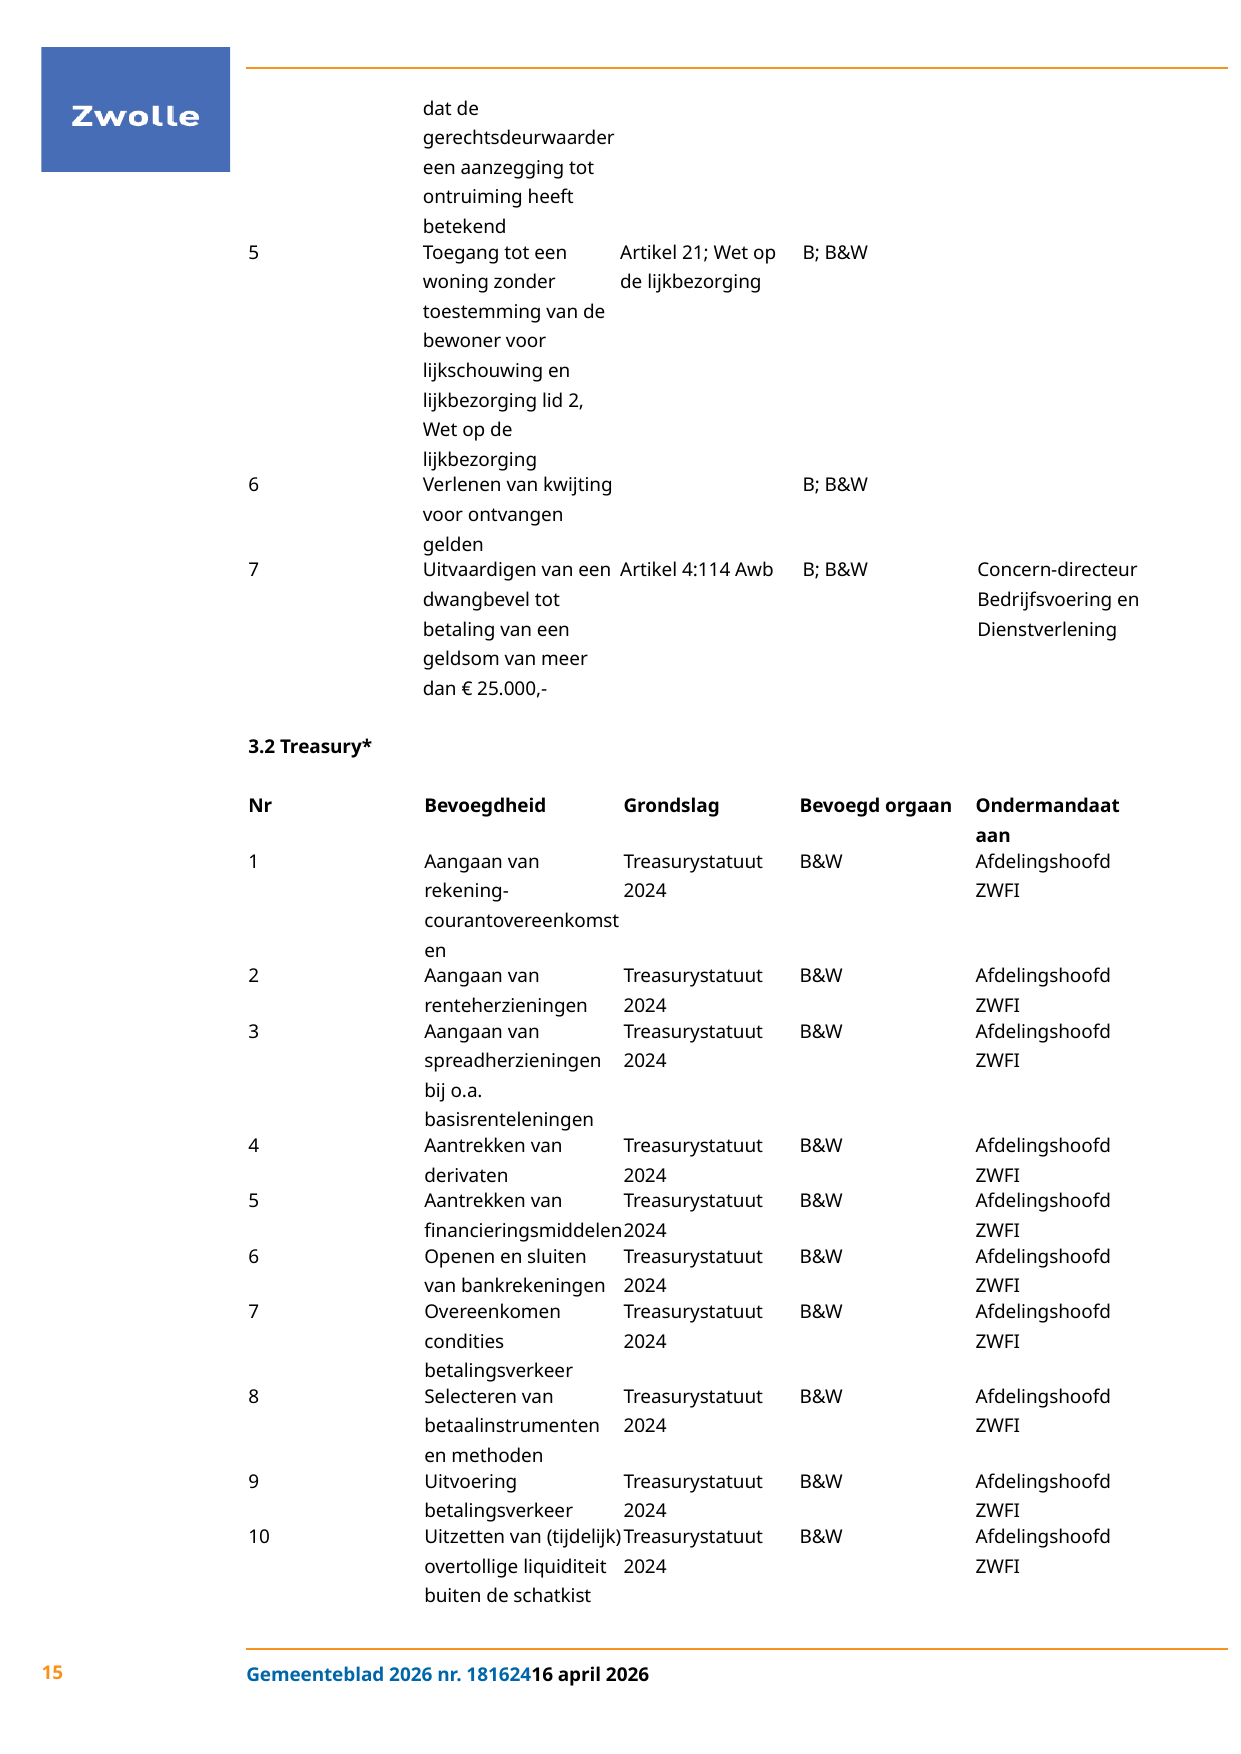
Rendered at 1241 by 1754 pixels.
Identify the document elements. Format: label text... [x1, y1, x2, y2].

table_cell 10 [248, 1523, 424, 1608]
table_cell B&W [799, 848, 975, 962]
table_cell 5 [248, 239, 423, 472]
table_cell Verlenen van kwijting voor ontvangen gelden [423, 472, 620, 557]
table_cell Afdelingshoofd ZWFI [975, 1018, 1152, 1132]
table_cell Afdelingshoofd ZWFI [975, 1298, 1152, 1383]
table_cell Treasurystatuut 2024 [623, 1243, 799, 1298]
table_cell B; B&W [802, 472, 977, 557]
table_header Grondslag [623, 793, 799, 848]
table_cell Openen en sluiten van bankrekeningen [424, 1243, 623, 1298]
table_cell Treasurystatuut 2024 [623, 963, 799, 1018]
table_cell Artikel 4:114 Awb [620, 557, 802, 701]
table_cell Treasurystatuut 2024 [623, 1018, 799, 1132]
table_cell Artikel 21; Wet op de lijkbezorging [620, 239, 802, 472]
table_cell dat de gerechtsdeurwaarder een aanzegging tot ontruiming heeft betekend [423, 95, 620, 239]
table_cell Selecteren van betaalinstrumenten en methoden [424, 1383, 623, 1468]
table_cell Aangaan van rekening-courantovereenkomsten [424, 848, 623, 962]
table_cell 7 [248, 557, 423, 701]
table_cell Treasurystatuut 2024 [623, 1298, 799, 1383]
table_cell 6 [248, 472, 423, 557]
table_cell Afdelingshoofd ZWFI [975, 1468, 1152, 1523]
table_cell Aantrekken van derivaten [424, 1132, 623, 1188]
table_cell B&W [799, 1383, 975, 1468]
table_cell Afdelingshoofd ZWFI [975, 1132, 1152, 1188]
table_cell [802, 95, 977, 239]
table_cell B&W [799, 1523, 975, 1608]
table_header Bevoegdheid [424, 793, 623, 848]
table_cell 6 [248, 1243, 424, 1298]
table_cell Toegang tot een woning zonder toestemming van de bewoner voor lijkschouwing en lijkbezorging lid 2, Wet op de lijkbezorging [423, 239, 620, 472]
table_header Nr [248, 793, 424, 848]
table_cell Aangaan van spreadherzieningen bij o.a. basisrenteleningen [424, 1018, 623, 1132]
table_cell 3 [248, 1018, 424, 1132]
table_cell [248, 95, 423, 239]
table_cell B; B&W [802, 239, 977, 472]
table_cell Aangaan van renteherzieningen [424, 963, 623, 1018]
table_cell B&W [799, 1468, 975, 1523]
table_cell B&W [799, 963, 975, 1018]
table_cell Aantrekken van financieringsmiddelen [424, 1188, 623, 1243]
table_cell B&W [799, 1298, 975, 1383]
table_cell 9 [248, 1468, 424, 1523]
table_cell [977, 95, 1152, 557]
table_cell [620, 95, 802, 239]
table_header Ondermandaat aan [975, 793, 1152, 848]
table_cell B&W [799, 1132, 975, 1188]
table_cell Treasurystatuut 2024 [623, 1188, 799, 1243]
table_cell B; B&W [802, 557, 977, 701]
table_cell Concern-directeur Bedrijfsvoering en Dienstverlening [977, 557, 1152, 701]
table_cell Uitvaardigen van een dwangbevel tot betaling van een geldsom van meer dan € 25.000,- [423, 557, 620, 701]
table_cell 1 [248, 848, 424, 962]
table_cell Afdelingshoofd ZWFI [975, 1243, 1152, 1298]
table_cell Afdelingshoofd ZWFI [975, 963, 1152, 1018]
table_cell B&W [799, 1243, 975, 1298]
table_header Bevoegd orgaan [799, 793, 975, 848]
table_cell Afdelingshoofd ZWFI [975, 1188, 1152, 1243]
picture [41, 47, 231, 172]
table_cell 7 [248, 1298, 424, 1383]
table_cell Uitvoering betalingsverkeer [424, 1468, 623, 1523]
table_cell Overeenkomen condities betalingsverkeer [424, 1298, 623, 1383]
table_cell Afdelingshoofd ZWFI [975, 1523, 1152, 1608]
table_cell Treasurystatuut 2024 [623, 1132, 799, 1188]
table_cell Treasurystatuut 2024 [623, 1383, 799, 1468]
table_cell [620, 472, 802, 557]
table_cell B&W [799, 1188, 975, 1243]
table_cell Treasurystatuut 2024 [623, 848, 799, 962]
table_cell 5 [248, 1188, 424, 1243]
table_cell 4 [248, 1132, 424, 1188]
table_cell 2 [248, 963, 424, 1018]
text 3.2 Treasury* [248, 733, 1152, 759]
table_cell Treasurystatuut 2024 [623, 1468, 799, 1523]
table_cell Treasurystatuut 2024 [623, 1523, 799, 1608]
table_cell Afdelingshoofd ZWFI [975, 848, 1152, 962]
table_cell B&W [799, 1018, 975, 1132]
table_cell 8 [248, 1383, 424, 1468]
table_cell Afdelingshoofd ZWFI [975, 1383, 1152, 1468]
table_cell Uitzetten van (tijdelijk) overtollige liquiditeit buiten de schatkist [424, 1523, 623, 1608]
